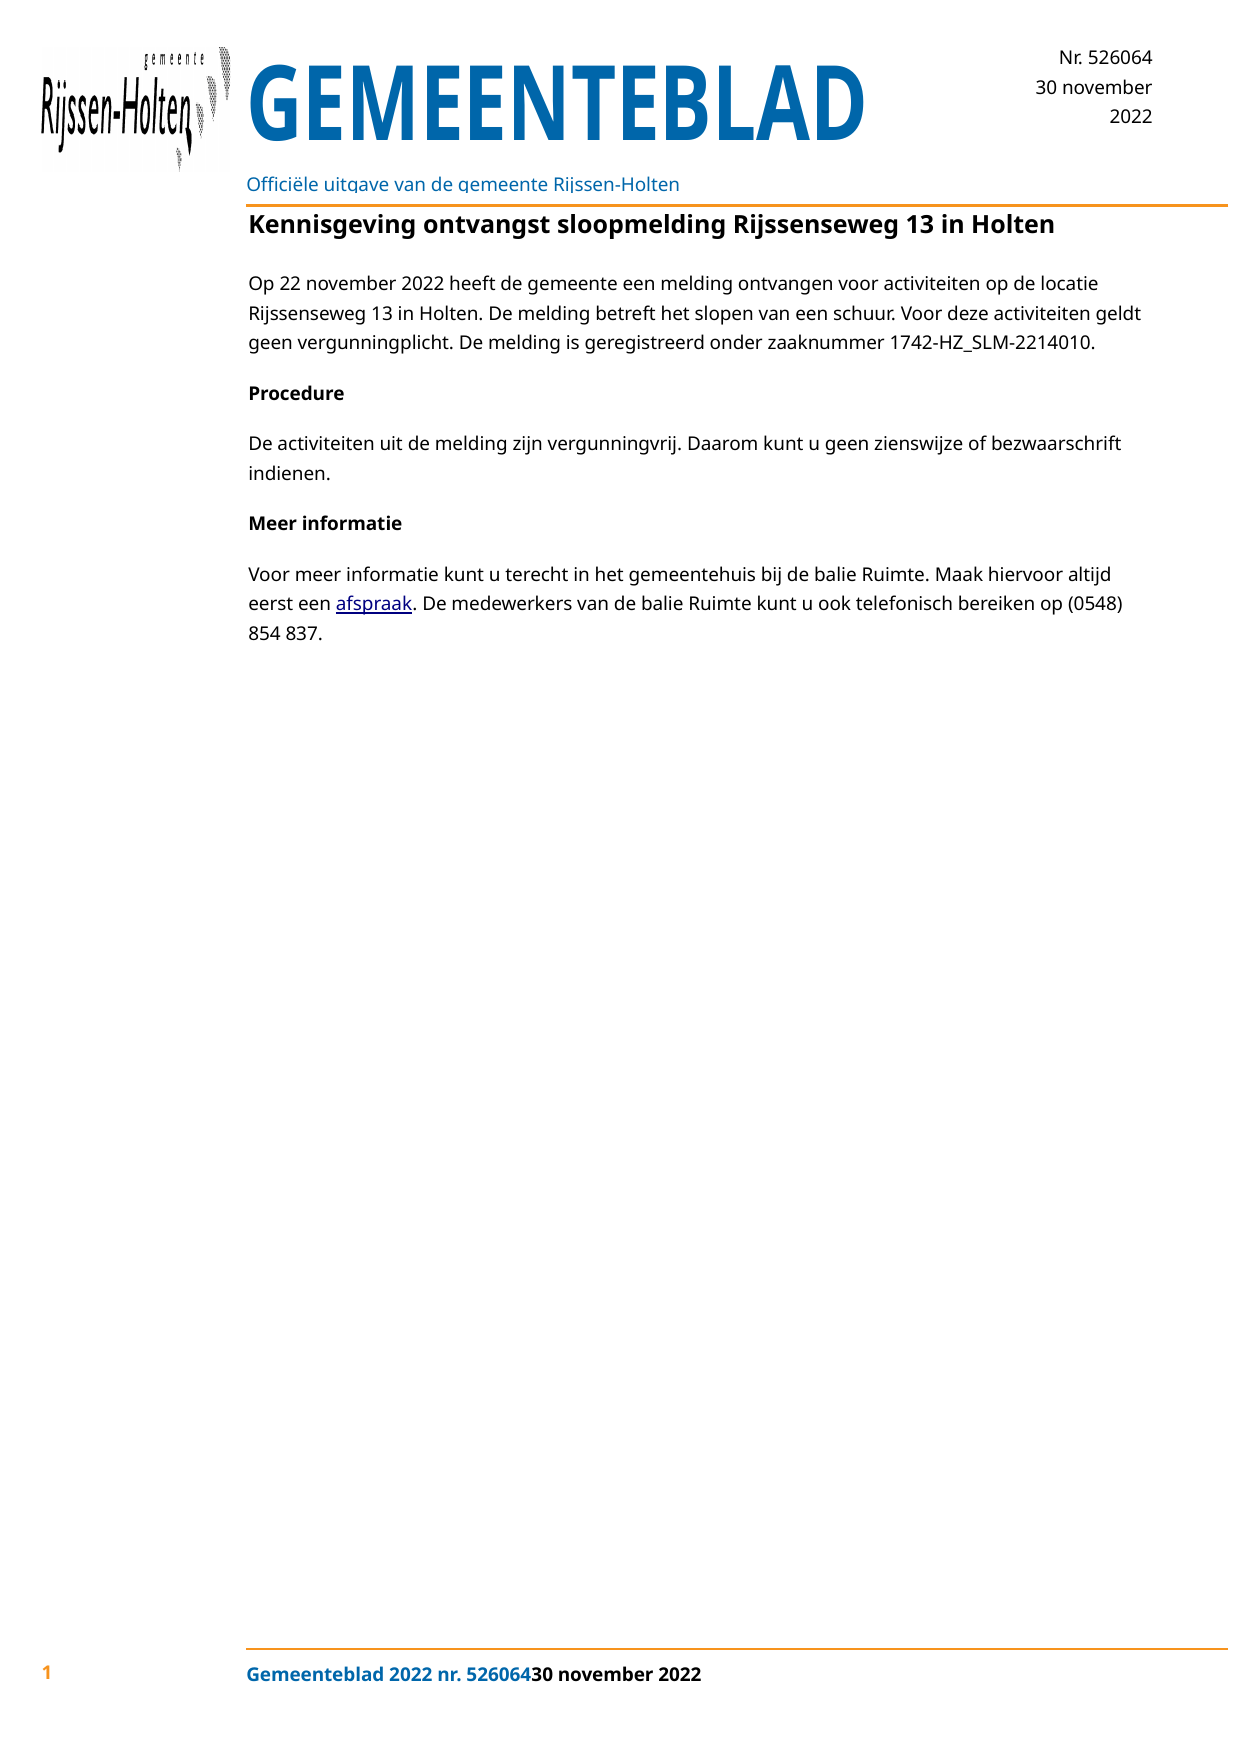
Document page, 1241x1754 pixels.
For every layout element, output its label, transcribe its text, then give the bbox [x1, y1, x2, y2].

picture [41, 47, 231, 172]
text Meer informatie [248, 510, 1152, 536]
text Procedure [248, 380, 1152, 406]
text Op 22 november 2022 heeft de gemeente een melding ontvangen voor activiteiten op de locatie Rijssenseweg 13 in Holten. De melding betreft het slopen van een schuur. Voor deze activiteiten geldt geen vergunningplicht. De melding is geregistreerd onder zaaknummer 1742-HZ_SLM-2214010. [248, 270, 1152, 355]
text Voor meer informatie kunt u terecht in het gemeentehuis bij de balie Ruimte. Maak hiervoor altijd eerst een afspraak. De medewerkers van de balie Ruimte kunt u ook telefonisch bereiken op (0548) 854 837. [248, 561, 1152, 646]
text De activiteiten uit de melding zijn vergunningvrij. Daarom kunt u geen zienswijze of bezwaarschrift indienen. [248, 430, 1152, 486]
text Kennisgeving ontvangst sloopmelding Rijssenseweg 13 in Holten [248, 207, 1152, 241]
